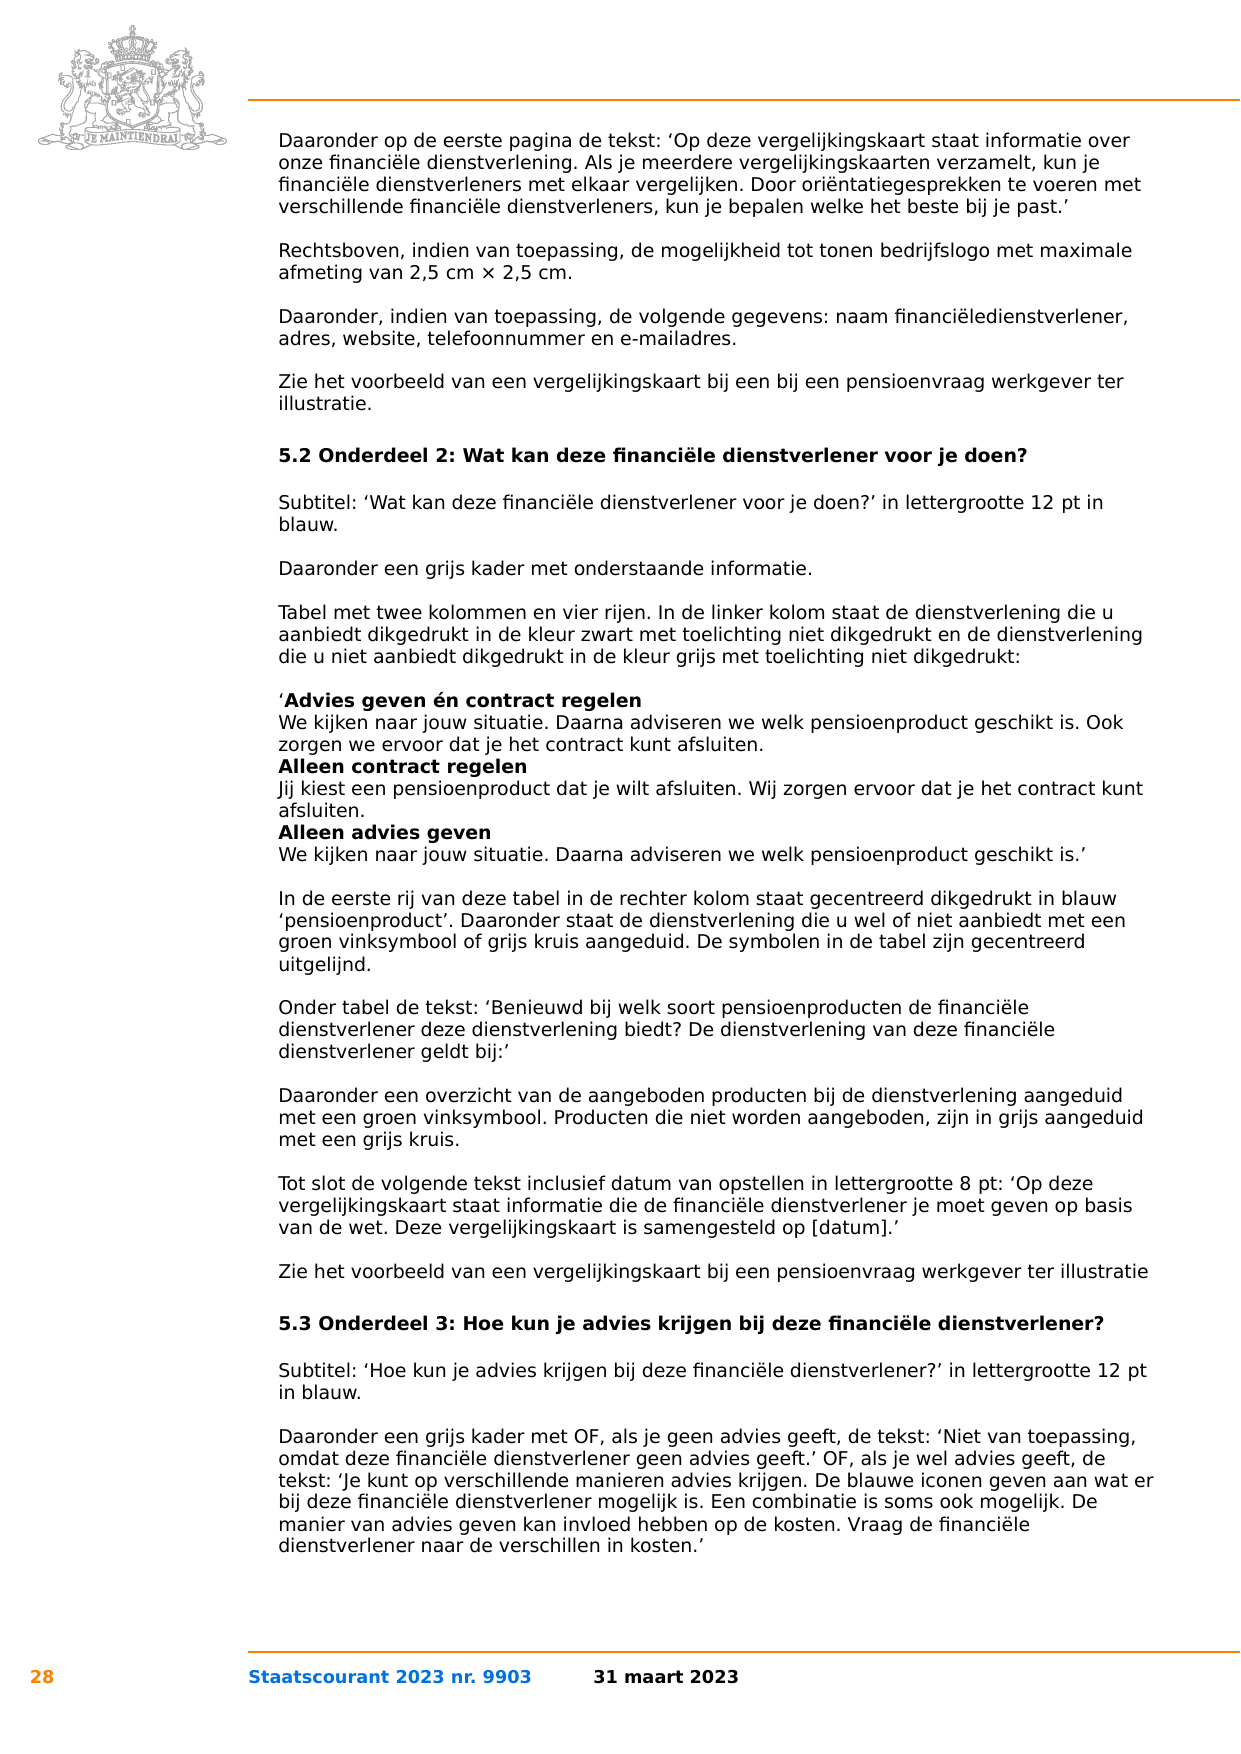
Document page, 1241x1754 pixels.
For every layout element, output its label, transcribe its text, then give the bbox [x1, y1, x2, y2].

text Zie het voorbeeld van een vergelijkingskaart bij een bij een pensioenvraag werkgever ter illustratie. [278, 371, 1163, 415]
text In de eerste rij van deze tabel in de rechter kolom staat gecentreerd dikgedrukt in blauw ‘pensioenproduct’. Daaronder staat de dienstverlening die u wel of niet aanbiedt met een groen vinksymbool of grijs kruis aangeduid. De symbolen in de tabel zijn gecentreerd uitgelijnd. [278, 887, 1163, 975]
text Alleen advies geven [278, 822, 1163, 844]
text We kijken naar jouw situatie. Daarna adviseren we welk pensioenproduct geschikt is.’ [278, 844, 1163, 866]
text Tabel met twee kolommen en vier rijen. In de linker kolom staat de dienstverlening die u aanbiedt dikgedrukt in de kleur zwart met toelichting niet dikgedrukt en de dienstverlening die u niet aanbiedt dikgedrukt in de kleur grijs met toelichting niet dikgedrukt: [278, 602, 1163, 668]
text Alleen contract regelen [278, 756, 1163, 778]
text Subtitel: ‘Hoe kun je advies krijgen bij deze financiële dienstverlener?’ in lettergrootte 12 pt in blauw. [278, 1360, 1163, 1404]
text Jij kiest een pensioenproduct dat je wilt afsluiten. Wij zorgen ervoor dat je het contract kunt afsluiten. [278, 778, 1163, 822]
subtitle 5.3 Onderdeel 3: Hoe kun je advies krijgen bij deze financiële dienstverlener? [278, 1313, 1163, 1335]
text Rechtsboven, indien van toepassing, de mogelijkheid tot tonen bedrijfslogo met maximale afmeting van 2,5 cm × 2,5 cm. [278, 240, 1163, 284]
text Subtitel: ‘Wat kan deze financiële dienstverlener voor je doen?’ in lettergrootte 12 pt in blauw. [278, 492, 1163, 536]
subtitle 5.2 Onderdeel 2: Wat kan deze financiële dienstverlener voor je doen? [278, 445, 1163, 467]
text Onder tabel de tekst: ‘Benieuwd bij welk soort pensioenproducten de financiële dienstverlener deze dienstverlening biedt? De dienstverlening van deze financiële dienstverlener geldt bij:’ [278, 997, 1163, 1063]
text We kijken naar jouw situatie. Daarna adviseren we welk pensioenproduct geschikt is. Ook zorgen we ervoor dat je het contract kunt afsluiten. [278, 712, 1163, 756]
text Daaronder een grijs kader met OF, als je geen advies geeft, de tekst: ‘Niet van toepassing, omdat deze financiële dienstverlener geen advies geeft.’ OF, als je wel advies geeft, de tekst: ‘Je kunt op verschillende manieren advies krijgen. De blauwe iconen geven aan wat er bij deze financiële dienstverlener mogelijk is. Een combinatie is soms ook mogelijk. De manier van advies geven kan invloed hebben op de kosten. Vraag de financiële dienstverlener naar de verschillen in kosten.’ [278, 1426, 1163, 1557]
text Daaronder op de eerste pagina de tekst: ‘Op deze vergelijkingskaart staat informatie over onze financiële dienstverlening. Als je meerdere vergelijkingskaarten verzamelt, kun je financiële dienstverleners met elkaar vergelijken. Door oriëntatiegesprekken te voeren met verschillende financiële dienstverleners, kun je bepalen welke het beste bij je past.’ [278, 130, 1163, 218]
text ‘Advies geven én contract regelen [278, 690, 1163, 712]
text Zie het voorbeeld van een vergelijkingskaart bij een pensioenvraag werkgever ter illustratie [278, 1261, 1163, 1283]
picture [38, 25, 227, 150]
text Daaronder een grijs kader met onderstaande informatie. [278, 558, 1163, 580]
text Tot slot de volgende tekst inclusief datum van opstellen in lettergrootte 8 pt: ‘Op deze vergelijkingskaart staat informatie die de financiële dienstverlener je moet geven op basis van de wet. Deze vergelijkingskaart is samengesteld op [datum].’ [278, 1173, 1163, 1239]
text Daaronder, indien van toepassing, de volgende gegevens: naam financiëledienstverlener, adres, website, telefoonnummer en e-mailadres. [278, 306, 1163, 349]
text Daaronder een overzicht van de aangeboden producten bij de dienstverlening aangeduid met een groen vinksymbool. Producten die niet worden aangeboden, zijn in grijs aangeduid met een grijs kruis. [278, 1085, 1163, 1151]
